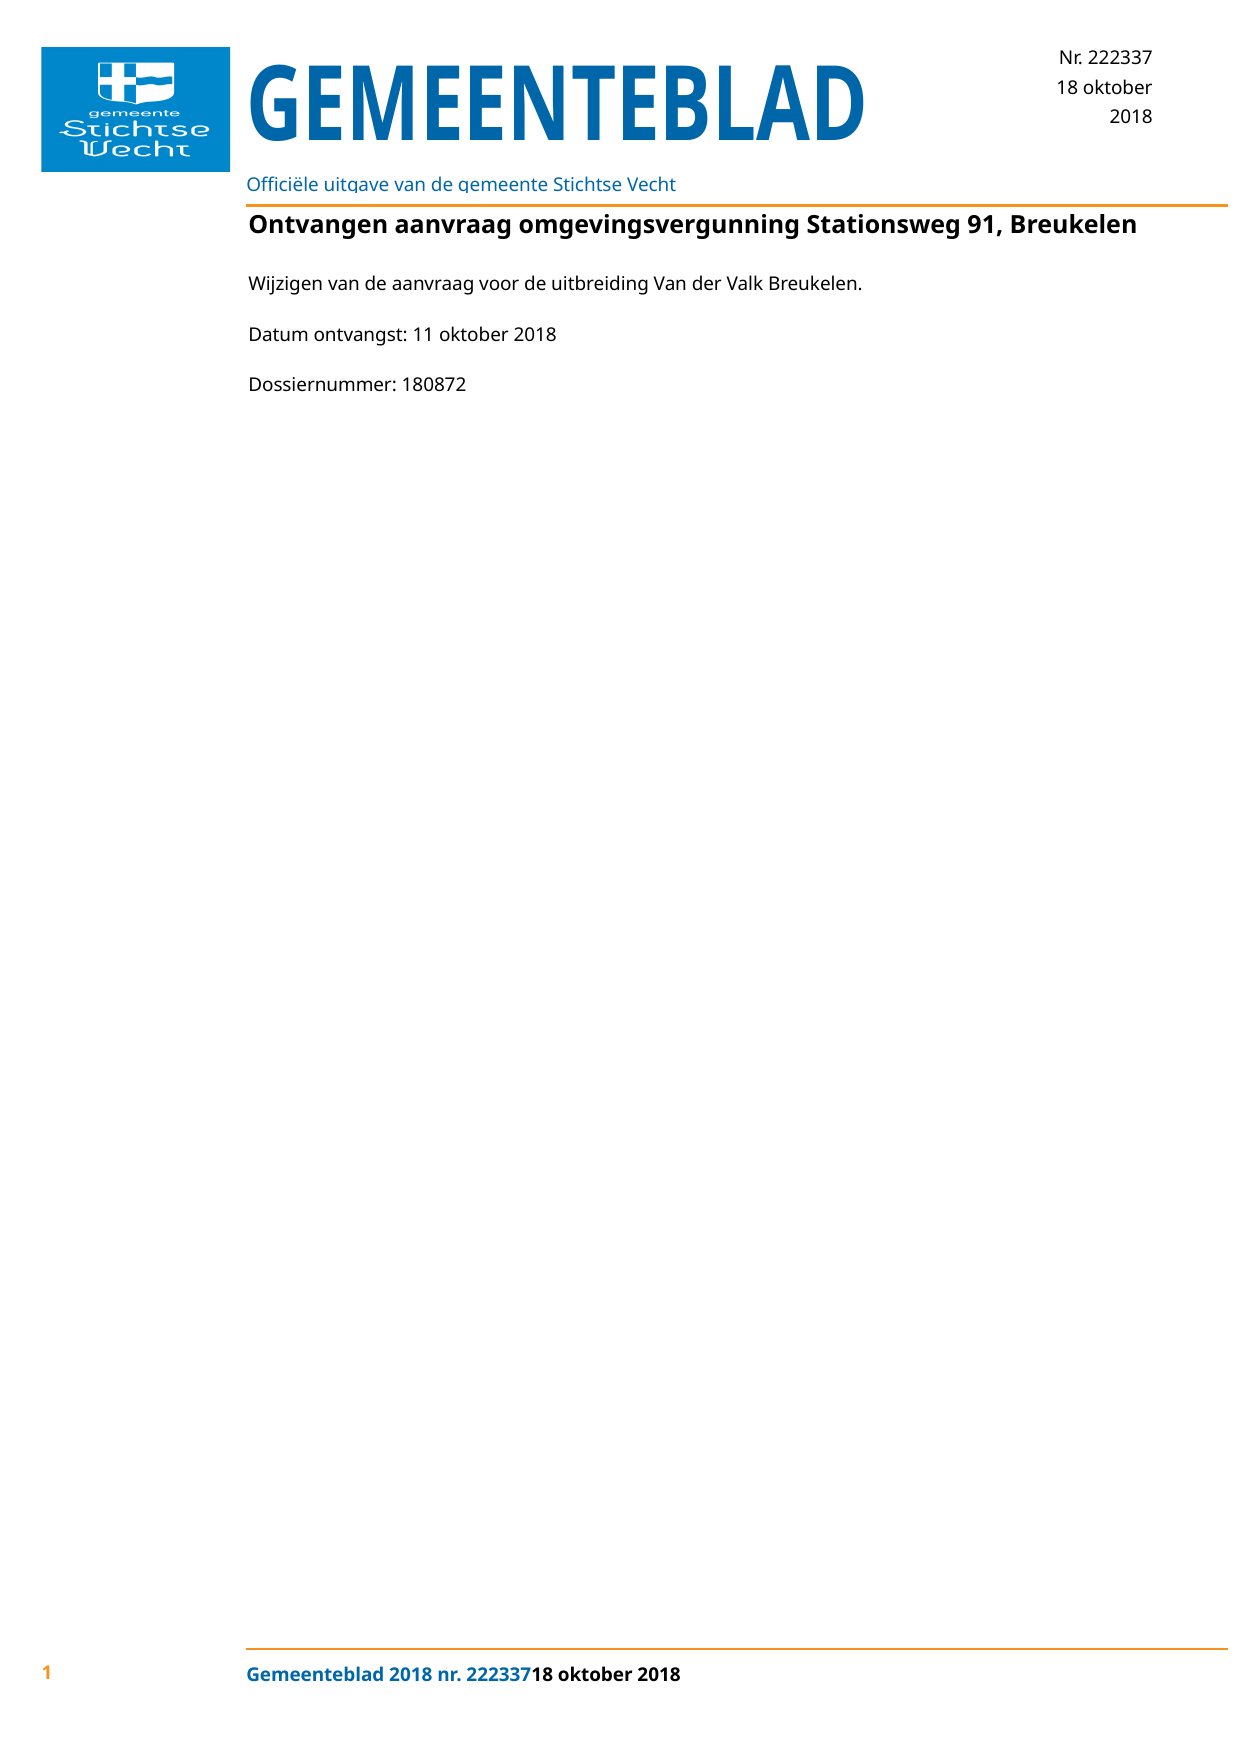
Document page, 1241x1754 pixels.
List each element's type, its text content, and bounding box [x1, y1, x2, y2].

text Datum ontvangst: 11 oktober 2018 [248, 321, 1152, 346]
picture [137, 63, 174, 103]
picture [99, 63, 135, 101]
text Ontvangen aanvraag omgevingsvergunning Stationsweg 91, Breukelen [248, 207, 1152, 241]
text Dossiernummer: 180872 [248, 371, 1152, 397]
text Wijzigen van de aanvraag voor de uitbreiding Van der Valk Breukelen. [248, 270, 1152, 296]
